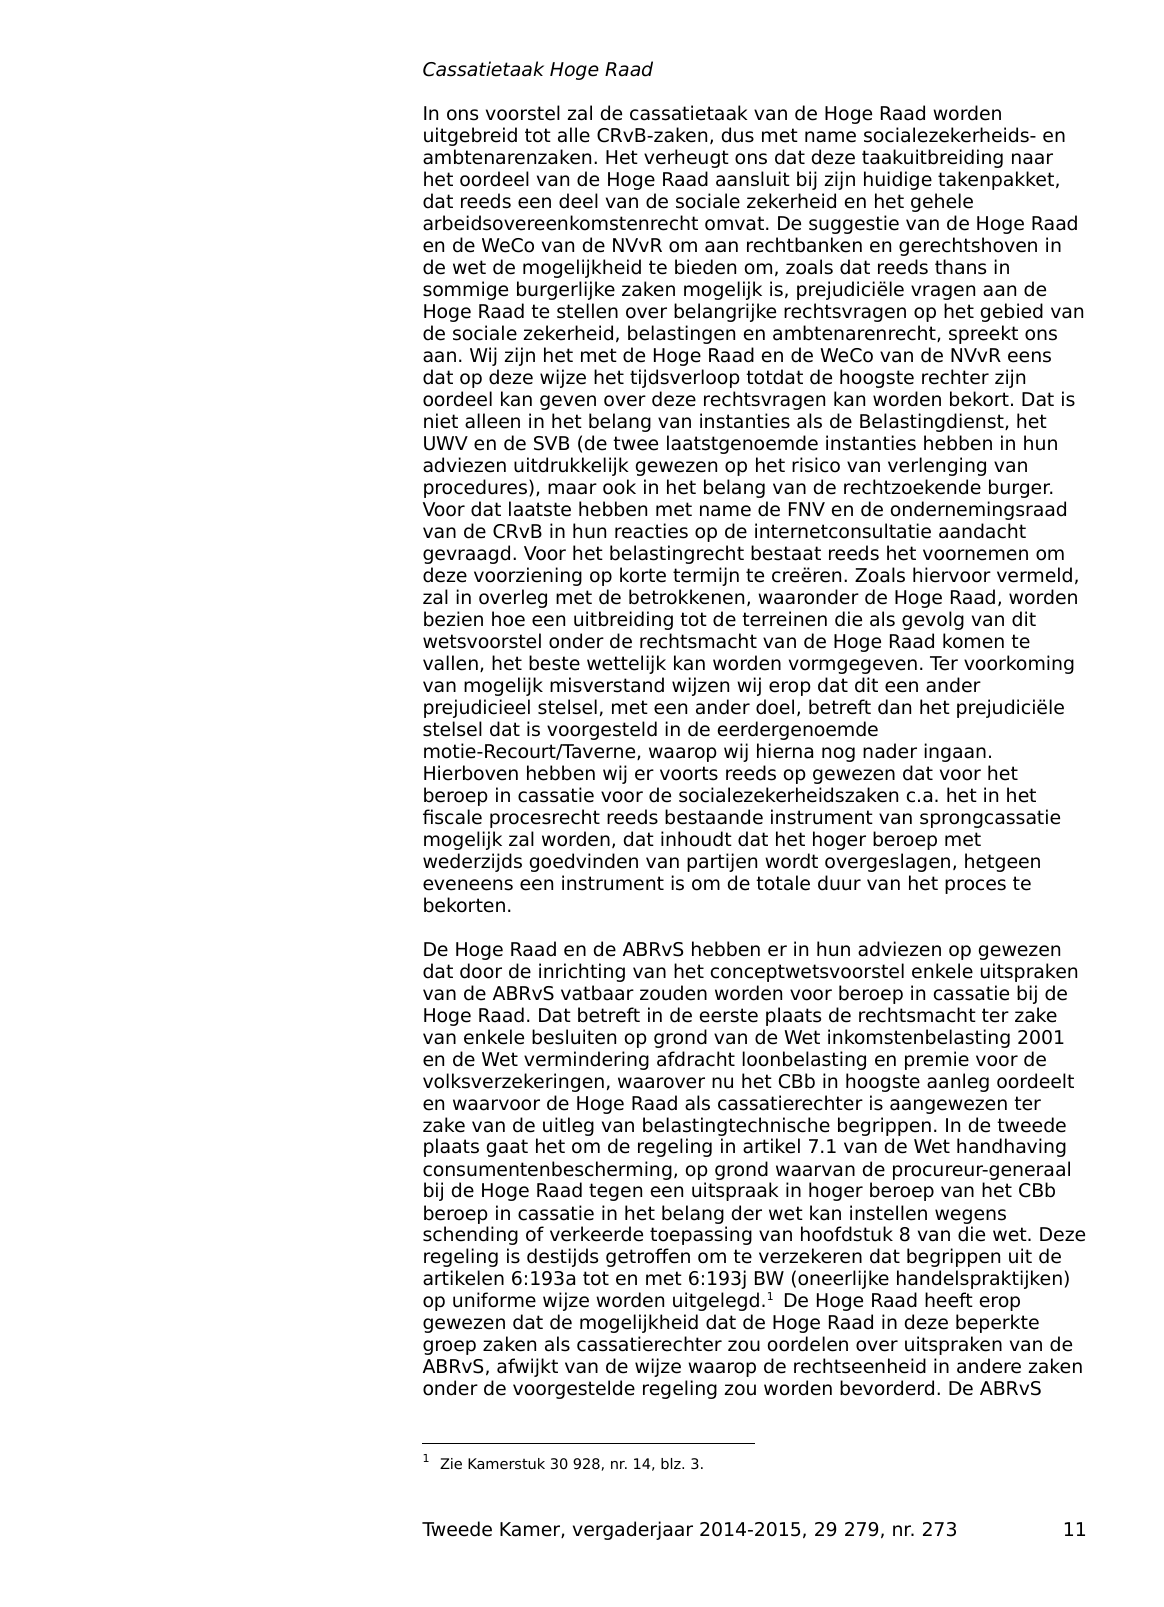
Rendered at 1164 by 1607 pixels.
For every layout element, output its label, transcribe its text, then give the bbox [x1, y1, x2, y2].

text De Hoge Raad en de ABRvS hebben er in hun adviezen op gewezen dat door de inrichting van het conceptwetsvoorstel enkele uitspraken van de ABRvS vatbaar zouden worden voor beroep in cassatie bij de Hoge Raad. Dat betreft in de eerste plaats de rechtsmacht ter zake van enkele besluiten op grond van de Wet inkomstenbelasting 2001 en de Wet vermindering afdracht loonbelasting en premie voor de volksverzekeringen, waarover nu het CBb in hoogste aanleg oordeelt en waarvoor de Hoge Raad als cassatierechter is aangewezen ter zake van de uitleg van belastingtechnische begrippen. In de tweede plaats gaat het om de regeling in artikel 7.1 van de Wet handhaving consumentenbescherming, op grond waarvan de procureur-generaal bij de Hoge Raad tegen een uitspraak in hoger beroep van het CBb beroep in cassatie in het belang der wet kan instellen wegens schending of verkeerde toepassing van hoofdstuk 8 van die wet. Deze regeling is destijds getroffen om te verzekeren dat begrippen uit de artikelen 6:193a tot en met 6:193j BW (oneerlijke handelspraktijken) op uniforme wijze worden uitgelegd. De Hoge Raad heeft erop gewezen dat de mogelijkheid dat de Hoge Raad in deze beperkte groep zaken als cassatierechter zou oordelen over uitspraken van de ABRvS, afwijkt van de wijze waarop de rechtseenheid in andere zaken onder de voorgestelde regeling zou worden bevorderd. De ABRvS [422, 939, 1087, 1400]
text In ons voorstel zal de cassatietaak van de Hoge Raad worden uitgebreid tot alle CRvB-zaken, dus met name socialezekerheids- en ambtenarenzaken. Het verheugt ons dat deze taakuitbreiding naar het oordeel van de Hoge Raad aansluit bij zijn huidige takenpakket, dat reeds een deel van de sociale zekerheid en het gehele arbeidsovereenkomstenrecht omvat. De suggestie van de Hoge Raad en de WeCo van de NVvR om aan rechtbanken en gerechtshoven in de wet de mogelijkheid te bieden om, zoals dat reeds thans in sommige burgerlijke zaken mogelijk is, prejudiciële vragen aan de Hoge Raad te stellen over belangrijke rechtsvragen op het gebied van de sociale zekerheid, belastingen en ambtenarenrecht, spreekt ons aan. Wij zijn het met de Hoge Raad en de WeCo van de NVvR eens dat op deze wijze het tijdsverloop totdat de hoogste rechter zijn oordeel kan geven over deze rechtsvragen kan worden bekort. Dat is niet alleen in het belang van instanties als de Belastingdienst, het UWV en de SVB (de twee laatstgenoemde instanties hebben in hun adviezen uitdrukkelijk gewezen op het risico van verlenging van procedures), maar ook in het belang van de rechtzoekende burger. Voor dat laatste hebben met name de FNV en de ondernemingsraad van de CRvB in hun reacties op de internetconsultatie aandacht gevraagd. Voor het belastingrecht bestaat reeds het voornemen om deze voorziening op korte termijn te creëren. Zoals hiervoor vermeld, zal in overleg met de betrokkenen, waaronder de Hoge Raad, worden bezien hoe een uitbreiding tot de terreinen die als gevolg van dit wetsvoorstel onder de rechtsmacht van de Hoge Raad komen te vallen, het beste wettelijk kan worden vormgegeven. Ter voorkoming van mogelijk misverstand wijzen wij erop dat dit een ander prejudicieel stelsel, met een ander doel, betreft dan het prejudiciële stelsel dat is voorgesteld in de eerdergenoemde motie-Recourt/Taverne, waarop wij hierna nog nader ingaan. Hierboven hebben wij er voorts reeds op gewezen dat voor het beroep in cassatie voor de socialezekerheidszaken c.a. het in het fiscale procesrecht reeds bestaande instrument van sprongcassatie mogelijk zal worden, dat inhoudt dat het hoger beroep met wederzijds goedvinden van partijen wordt overgeslagen, hetgeen eveneens een instrument is om de totale duur van het proces te bekorten. [422, 103, 1087, 916]
text Zie Kamerstuk 30 928, nr. 14, blz. 3. [422, 1452, 1087, 1474]
subtitle Cassatietaak Hoge Raad [422, 59, 1087, 81]
